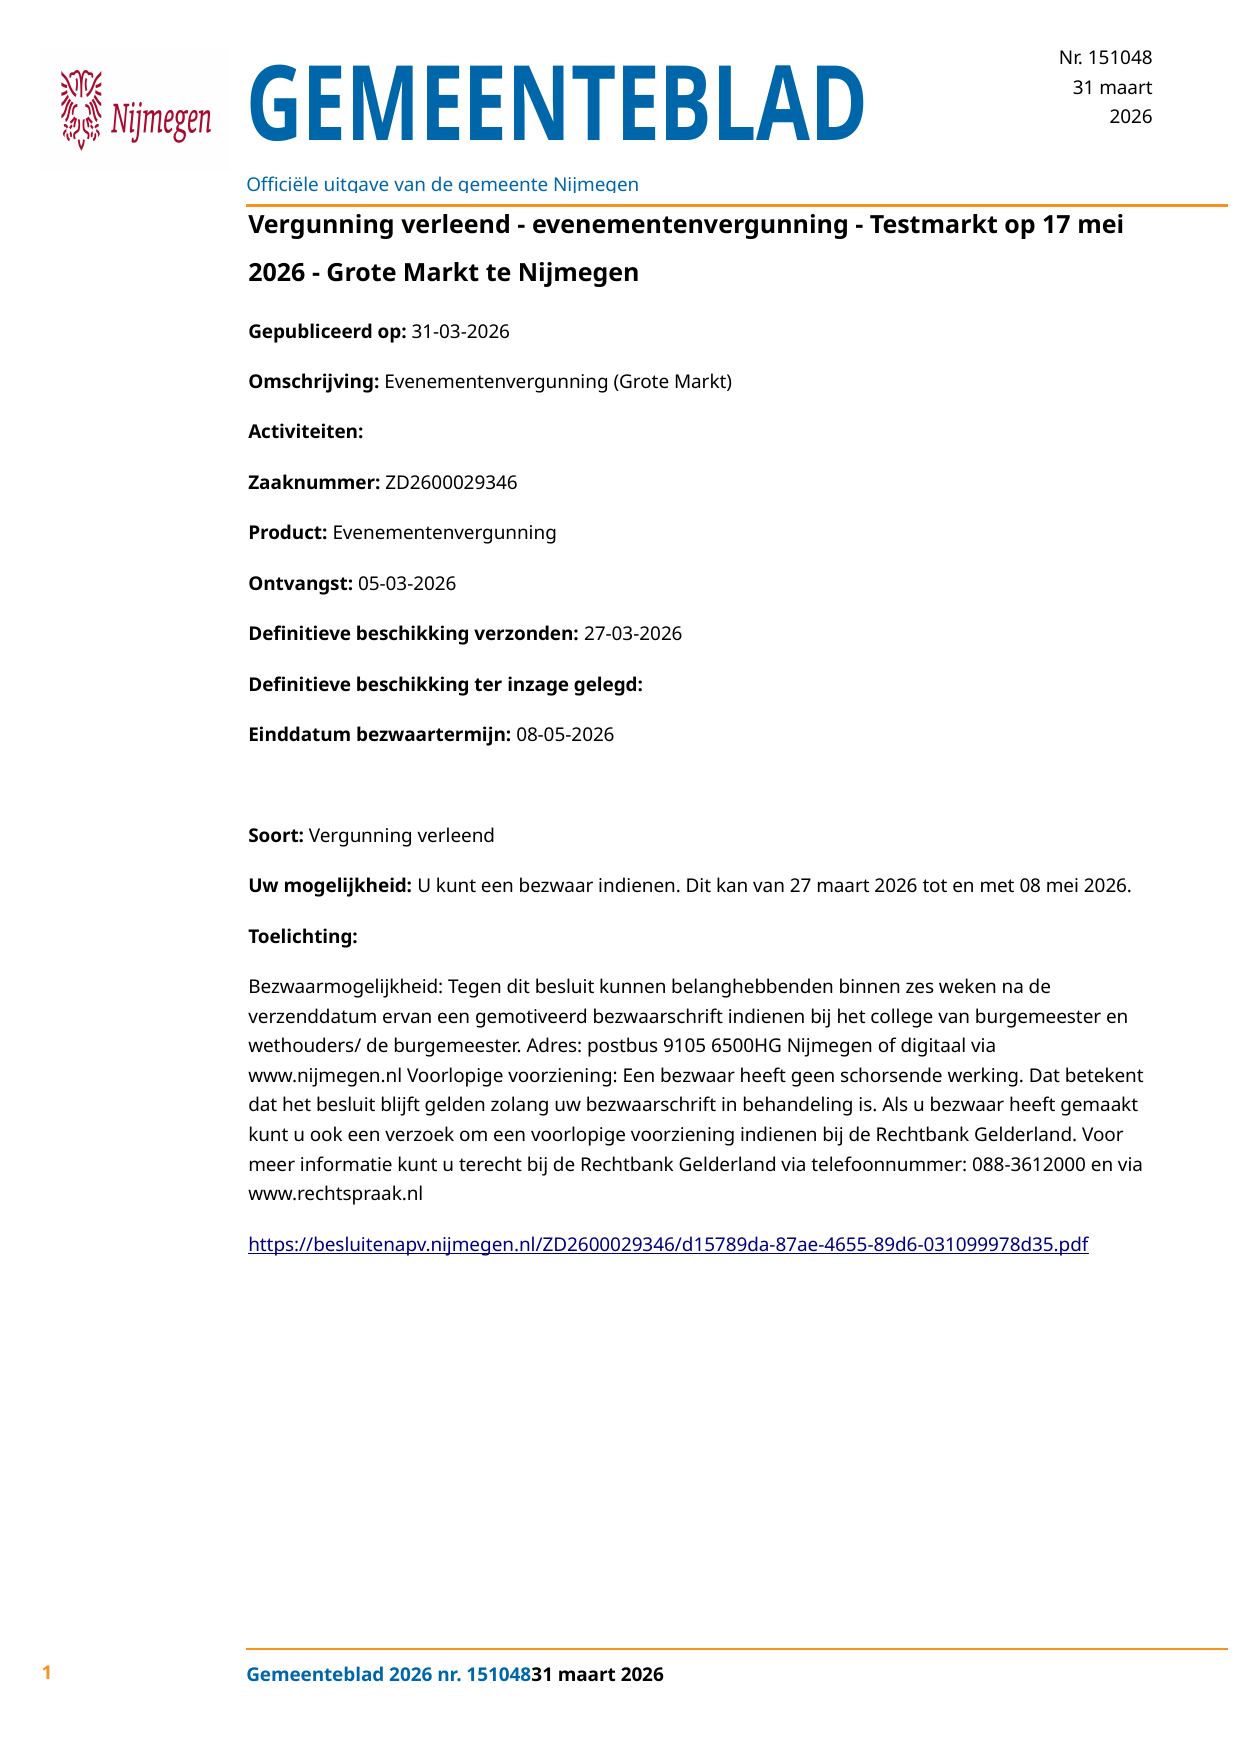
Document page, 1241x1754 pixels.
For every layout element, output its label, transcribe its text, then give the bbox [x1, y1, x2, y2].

text Product: Evenementenvergunning [248, 519, 1152, 545]
text Vergunning verleend - evenementenvergunning - Testmarkt op 17 mei 2026 - Grote Markt te Nijmegen [248, 207, 1152, 288]
text Einddatum bezwaartermijn: 08-05-2026 [248, 721, 1152, 747]
picture [41, 47, 231, 172]
text Soort: Vergunning verleend [248, 822, 1152, 848]
text Uw mogelijkheid: U kunt een bezwaar indienen. Dit kan van 27 maart 2026 tot en met 08 mei 2026. [248, 872, 1152, 898]
text Gepubliceerd op: 31-03-2026 [248, 318, 1152, 344]
text Zaaknummer: ZD2600029346 [248, 469, 1152, 495]
text Ontvangst: 05-03-2026 [248, 570, 1152, 596]
text Definitieve beschikking verzonden: 27-03-2026 [248, 620, 1152, 646]
text Toelichting: [248, 923, 1152, 949]
text Omschrijving: Evenementenvergunning (Grote Markt) [248, 368, 1152, 394]
text Bezwaarmogelijkheid: Tegen dit besluit kunnen belanghebbenden binnen zes weken na de verzenddatum ervan een gemotiveerd bezwaarschrift indienen bij het college van burgemeester en wethouders/ de burgemeester. Adres: postbus 9105 6500HG Nijmegen of digitaal via www.nijmegen.nl Voorlopige voorziening: Een bezwaar heeft geen schorsende werking. Dat betekent dat het besluit blijft gelden zolang uw bezwaarschrift in behandeling is. Als u bezwaar heeft gemaakt kunt u ook een verzoek om een voorlopige voorziening indienen bij de Rechtbank Gelderland. Voor meer informatie kunt u terecht bij de Rechtbank Gelderland via telefoonnummer: 088-3612000 en via www.rechtspraak.nl [248, 973, 1152, 1206]
text Activiteiten: [248, 419, 1152, 444]
text https://besluitenapv.nijmegen.nl/ZD2600029346/d15789da-87ae-4655-89d6-031099978d35.pdf [248, 1231, 1152, 1257]
text Definitieve beschikking ter inzage gelegd: [248, 671, 1152, 697]
